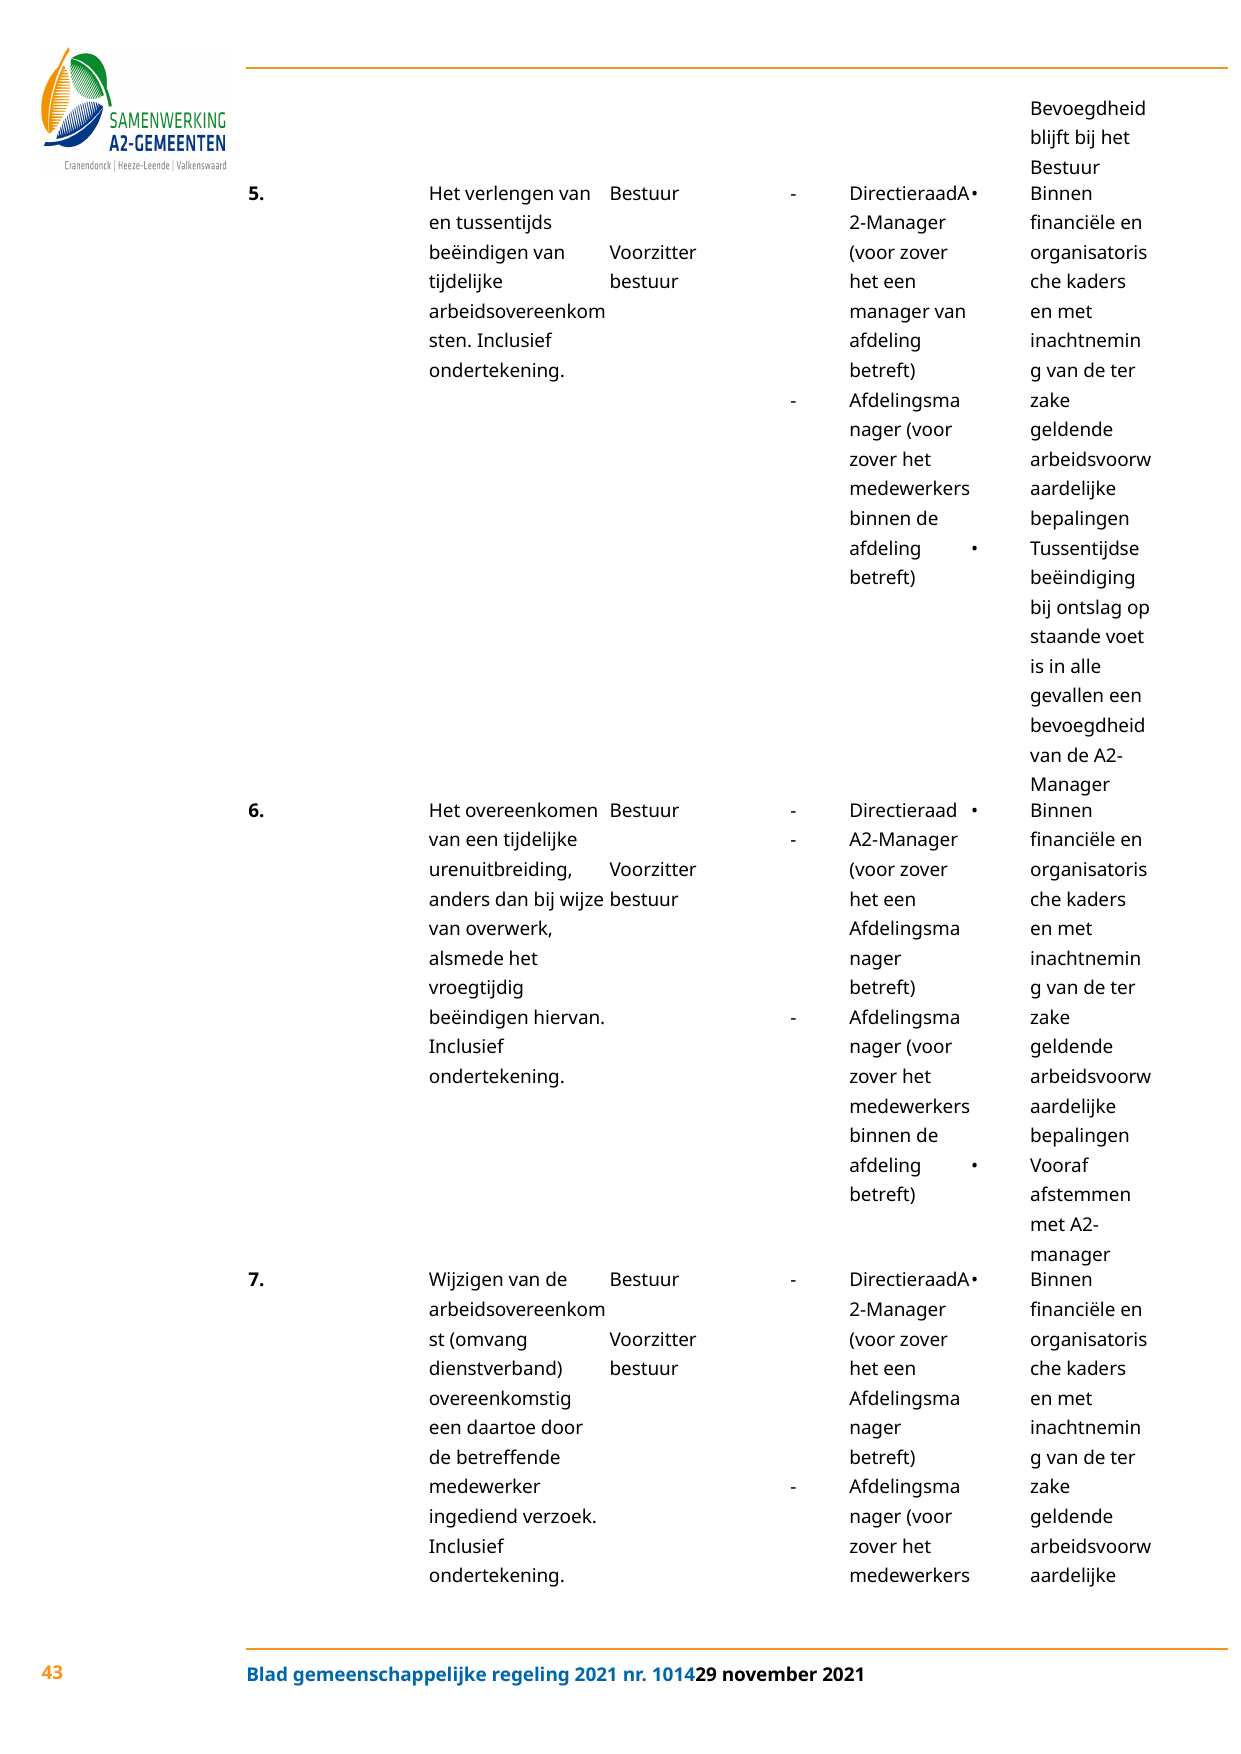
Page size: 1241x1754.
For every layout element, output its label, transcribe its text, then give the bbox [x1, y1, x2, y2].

table_cell Bestuur Voorzitter bestuur [609, 1267, 790, 1588]
table_cell Binnen financiële en organisatorische kaders en met inachtneming van de ter zake geldende arbeidsvoorwaardelijke [971, 1267, 1152, 1588]
table_cell [790, 95, 971, 180]
table_cell 5. [248, 180, 429, 797]
table_cell DirectieraadA2-Manager (voor zover het een manager van afdeling betreft) Afdelingsmanager (voor zover het medewerkers binnen de afdeling betreft) [790, 180, 971, 797]
table_cell 7. [248, 1267, 429, 1588]
table_cell 6. [248, 797, 429, 1267]
table_cell Binnen financiële en organisatorische kaders en met inachtneming van de ter zake geldende arbeidsvoorwaardelijke bepalingen Tussentijdse beëindiging bij ontslag op staande voet is in alle gevallen een bevoegdheid van de A2-Manager [971, 180, 1152, 797]
table_cell DirectieraadA2-Manager (voor zover het een Afdelingsmanager betreft) Afdelingsmanager (voor zover het medewerkers [790, 1267, 971, 1588]
table_cell Directieraad A2-Manager (voor zover het een Afdelingsmanager betreft) Afdelingsmanager (voor zover het medewerkers binnen de afdeling betreft) [790, 797, 971, 1267]
table_cell Binnen financiële en organisatorische kaders en met inachtneming van de ter zake geldende arbeidsvoorwaardelijke bepalingen Vooraf afstemmen met A2-manager [971, 797, 1152, 1267]
table_cell Wijzigen van de arbeidsovereenkomst (omvang dienstverband) overeenkomstig een daartoe door de betreffende medewerker ingediend verzoek. Inclusief ondertekening. [429, 1267, 609, 1588]
table_cell Het verlengen van en tussentijds beëindigen van tijdelijke arbeidsovereenkomsten. Inclusief ondertekening. [429, 180, 609, 797]
table_cell [429, 95, 609, 180]
table_cell Het overeenkomen van een tijdelijke urenuitbreiding, anders dan bij wijze van overwerk, alsmede het vroegtijdig beëindigen hiervan. Inclusief ondertekening. [429, 797, 609, 1267]
table_cell Bestuur Voorzitter bestuur [609, 180, 790, 797]
picture [41, 47, 231, 172]
table_cell Bestuur Voorzitter bestuur [609, 797, 790, 1267]
table_cell [248, 95, 429, 180]
table_cell [609, 95, 790, 180]
table_cell Bevoegdheid blijft bij het Bestuur [971, 95, 1152, 180]
